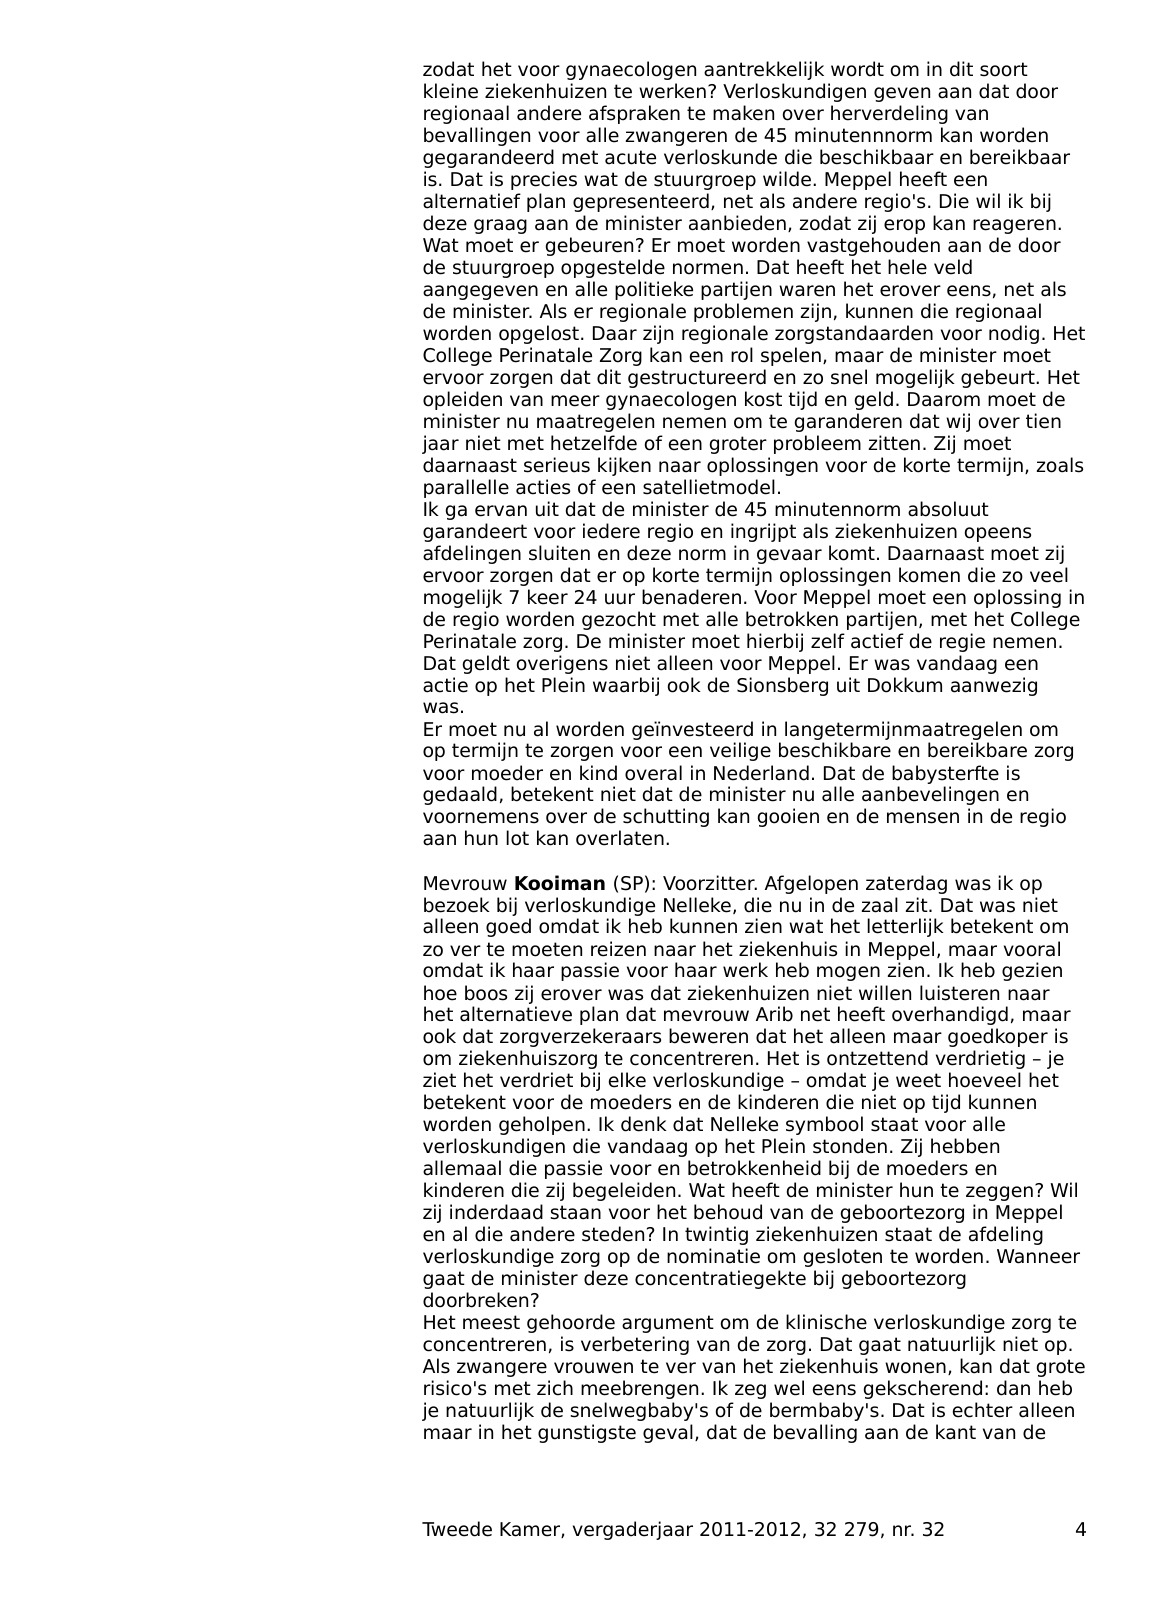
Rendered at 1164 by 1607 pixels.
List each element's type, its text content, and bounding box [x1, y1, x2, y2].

text Er moet nu al worden geïnvesteerd in langetermijnmaatregelen om op termijn te zorgen voor een veilige beschikbare en bereikbare zorg voor moeder en kind overal in Nederland. Dat de babysterfte is gedaald, betekent niet dat de minister nu alle aanbevelingen en voornemens over de schutting kan gooien en de mensen in de regio aan hun lot kan overlaten. [422, 718, 1087, 850]
text Wat moet er gebeuren? Er moet worden vastgehouden aan de door de stuurgroep opgestelde normen. Dat heeft het hele veld aangegeven en alle politieke partijen waren het erover eens, net als de minister. Als er regionale problemen zijn, kunnen die regionaal worden opgelost. Daar zijn regionale zorgstandaarden voor nodig. Het College Perinatale Zorg kan een rol spelen, maar de minister moet ervoor zorgen dat dit gestructureerd en zo snel mogelijk gebeurt. Het opleiden van meer gynaecologen kost tijd en geld. Daarom moet de minister nu maatregelen nemen om te garanderen dat wij over tien jaar niet met hetzelfde of een groter probleem zitten. Zij moet daarnaast serieus kijken naar oplossingen voor de korte termijn, zoals parallelle acties of een satellietmodel. [422, 235, 1087, 499]
text zodat het voor gynaecologen aantrekkelijk wordt om in dit soort kleine ziekenhuizen te werken? Verloskundigen geven aan dat door regionaal andere afspraken te maken over herverdeling van bevallingen voor alle zwangeren de 45 minutennnorm kan worden gegarandeerd met acute verloskunde die beschikbaar en bereikbaar is. Dat is precies wat de stuurgroep wilde. Meppel heeft een alternatief plan gepresenteerd, net als andere regio's. Die wil ik bij deze graag aan de minister aanbieden, zodat zij erop kan reageren. [422, 59, 1087, 235]
text Ik ga ervan uit dat de minister de 45 minutennorm absoluut garandeert voor iedere regio en ingrijpt als ziekenhuizen opeens afdelingen sluiten en deze norm in gevaar komt. Daarnaast moet zij ervoor zorgen dat er op korte termijn oplossingen komen die zo veel mogelijk 7 keer 24 uur benaderen. Voor Meppel moet een oplossing in de regio worden gezocht met alle betrokken partijen, met het College Perinatale zorg. De minister moet hierbij zelf actief de regie nemen. Dat geldt overigens niet alleen voor Meppel. Er was vandaag een actie op het Plein waarbij ook de Sionsberg uit Dokkum aanwezig was. [422, 499, 1087, 718]
text Mevrouw Kooiman (SP): Voorzitter. Afgelopen zaterdag was ik op bezoek bij verloskundige Nelleke, die nu in de zaal zit. Dat was niet alleen goed omdat ik heb kunnen zien wat het letterlijk betekent om zo ver te moeten reizen naar het ziekenhuis in Meppel, maar vooral omdat ik haar passie voor haar werk heb mogen zien. Ik heb gezien hoe boos zij erover was dat ziekenhuizen niet willen luisteren naar het alternatieve plan dat mevrouw Arib net heeft overhandigd, maar ook dat zorgverzekeraars beweren dat het alleen maar goedkoper is om ziekenhuiszorg te concentreren. Het is ontzettend verdrietig – je ziet het verdriet bij elke verloskundige – omdat je weet hoeveel het betekent voor de moeders en de kinderen die niet op tijd kunnen worden geholpen. Ik denk dat Nelleke symbool staat voor alle verloskundigen die vandaag op het Plein stonden. Zij hebben allemaal die passie voor en betrokkenheid bij de moeders en kinderen die zij begeleiden. Wat heeft de minister hun te zeggen? Wil zij inderdaad staan voor het behoud van de geboortezorg in Meppel en al die andere steden? In twintig ziekenhuizen staat de afdeling verloskundige zorg op de nominatie om gesloten te worden. Wanneer gaat de minister deze concentratiegekte bij geboortezorg doorbreken? [422, 872, 1087, 1312]
text Het meest gehoorde argument om de klinische verloskundige zorg te concentreren, is verbetering van de zorg. Dat gaat natuurlijk niet op. Als zwangere vrouwen te ver van het ziekenhuis wonen, kan dat grote risico's met zich meebrengen. Ik zeg wel eens gekscherend: dan heb je natuurlijk de snelwegbaby's of de bermbaby's. Dat is echter alleen maar in het gunstigste geval, dat de bevalling aan de kant van de [422, 1312, 1087, 1444]
